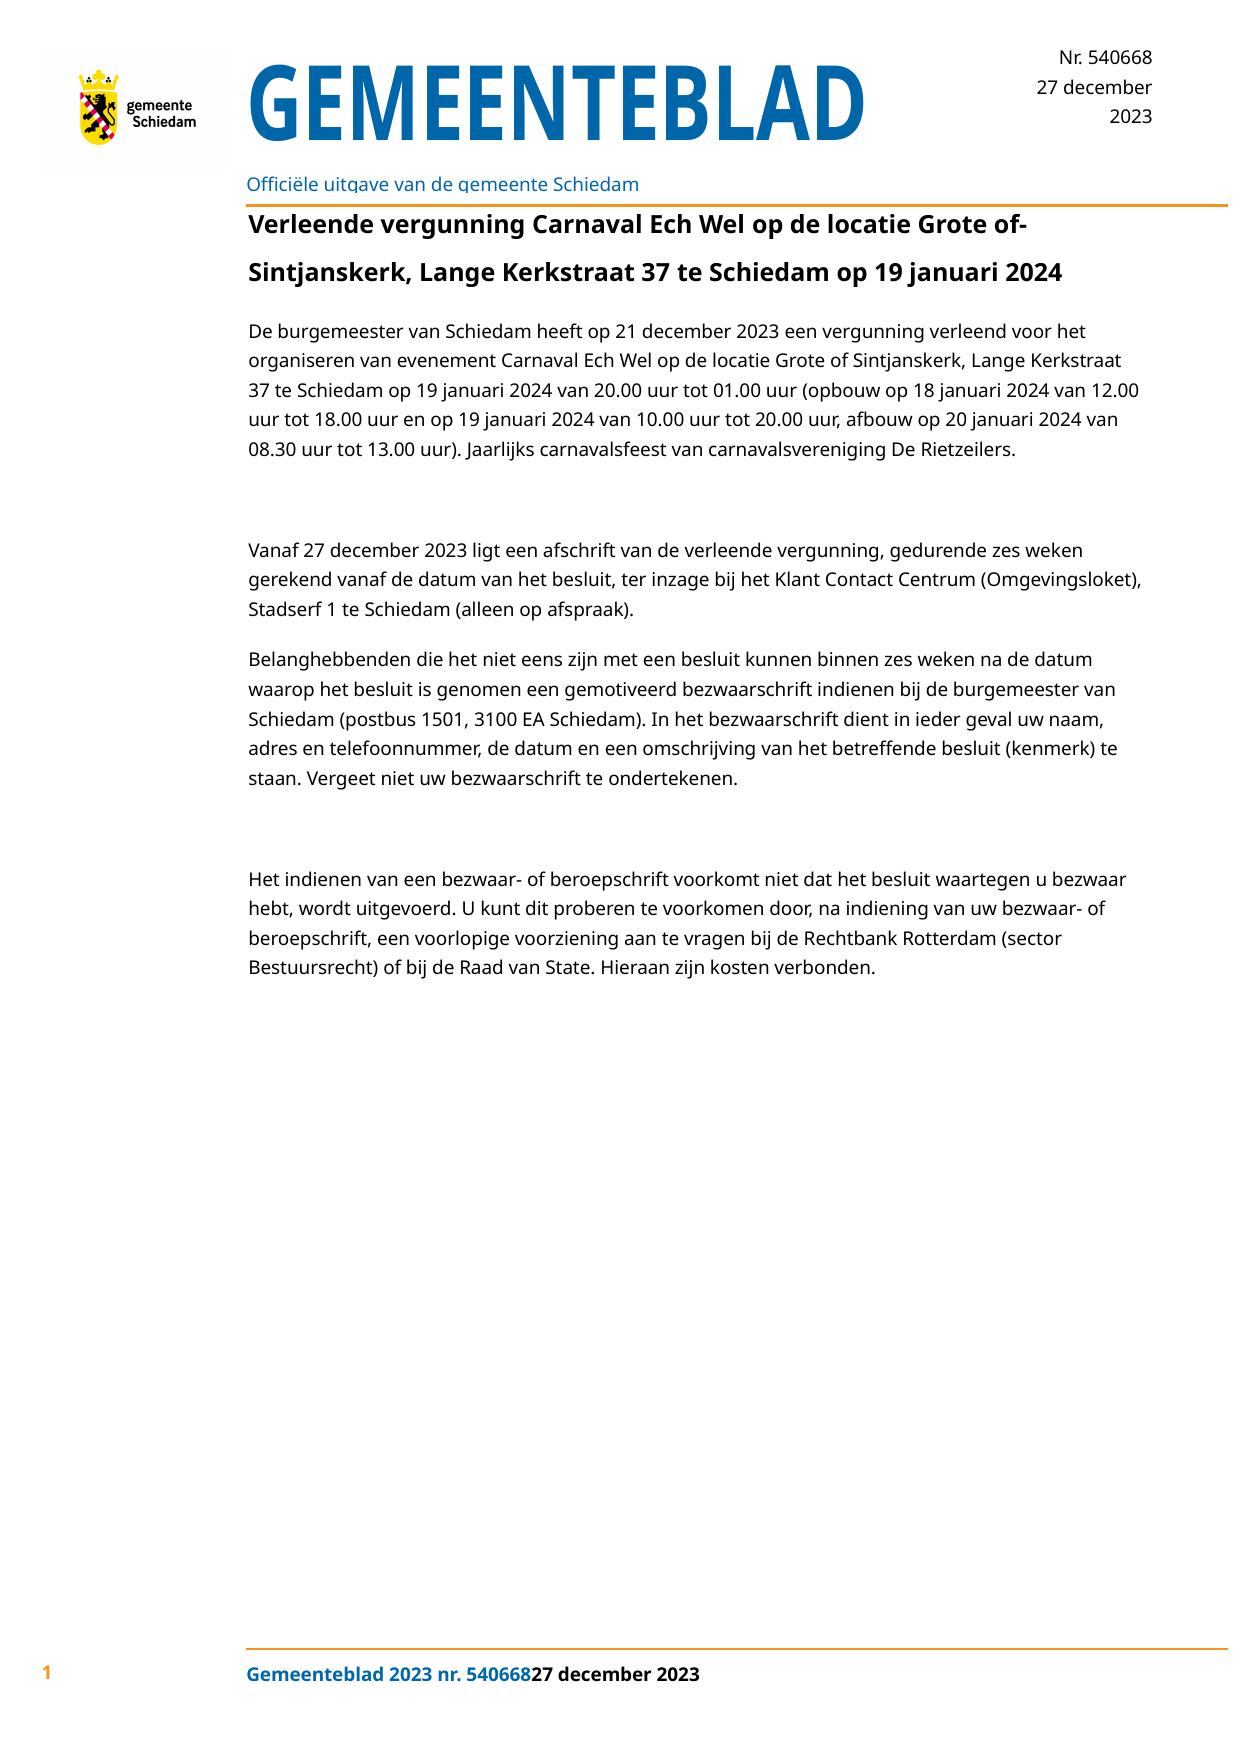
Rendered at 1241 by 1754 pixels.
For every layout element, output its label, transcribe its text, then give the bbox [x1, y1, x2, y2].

text De burgemeester van Schiedam heeft op 21 december 2023 een vergunning verleend voor het organiseren van evenement Carnaval Ech Wel op de locatie Grote of Sintjanskerk, Lange Kerkstraat 37 te Schiedam op 19 januari 2024 van 20.00 uur tot 01.00 uur (opbouw op 18 januari 2024 van 12.00 uur tot 18.00 uur en op 19 januari 2024 van 10.00 uur tot 20.00 uur, afbouw op 20 januari 2024 van 08.30 uur tot 13.00 uur). Jaarlijks carnavalsfeest van carnavalsvereniging De Rietzeilers. [248, 318, 1152, 462]
text Belanghebbenden die het niet eens zijn met een besluit kunnen binnen zes weken na de datum waarop het besluit is genomen een gemotiveerd bezwaarschrift indienen bij de burgemeester van Schiedam (postbus 1501, 3100 EA Schiedam). In het bezwaarschrift dient in ieder geval uw naam, adres en telefoonnummer, de datum en een omschrijving van het betreffende besluit (kenmerk) te staan. Vergeet niet uw bezwaarschrift te ondertekenen. [248, 647, 1152, 791]
text Het indienen van een bezwaar- of beroepschrift voorkomt niet dat het besluit waartegen u bezwaar hebt, wordt uitgevoerd. U kunt dit proberen te voorkomen door, na indiening van uw bezwaar- of beroepschrift, een voorlopige voorziening aan te vragen bij de Rechtbank Rotterdam (sector Bestuursrecht) of bij de Raad van State. Hieraan zijn kosten verbonden. [248, 866, 1152, 980]
picture [41, 47, 231, 172]
text Verleende vergunning Carnaval Ech Wel op de locatie Grote of- Sintjanskerk, Lange Kerkstraat 37 te Schiedam op 19 januari 2024 [248, 207, 1152, 288]
text Vanaf 27 december 2023 ligt een afschrift van de verleende vergunning, gedurende zes weken gerekend vanaf de datum van het besluit, ter inzage bij het Klant Contact Centrum (Omgevingsloket), Stadserf 1 te Schiedam (alleen op afspraak). [248, 537, 1152, 622]
